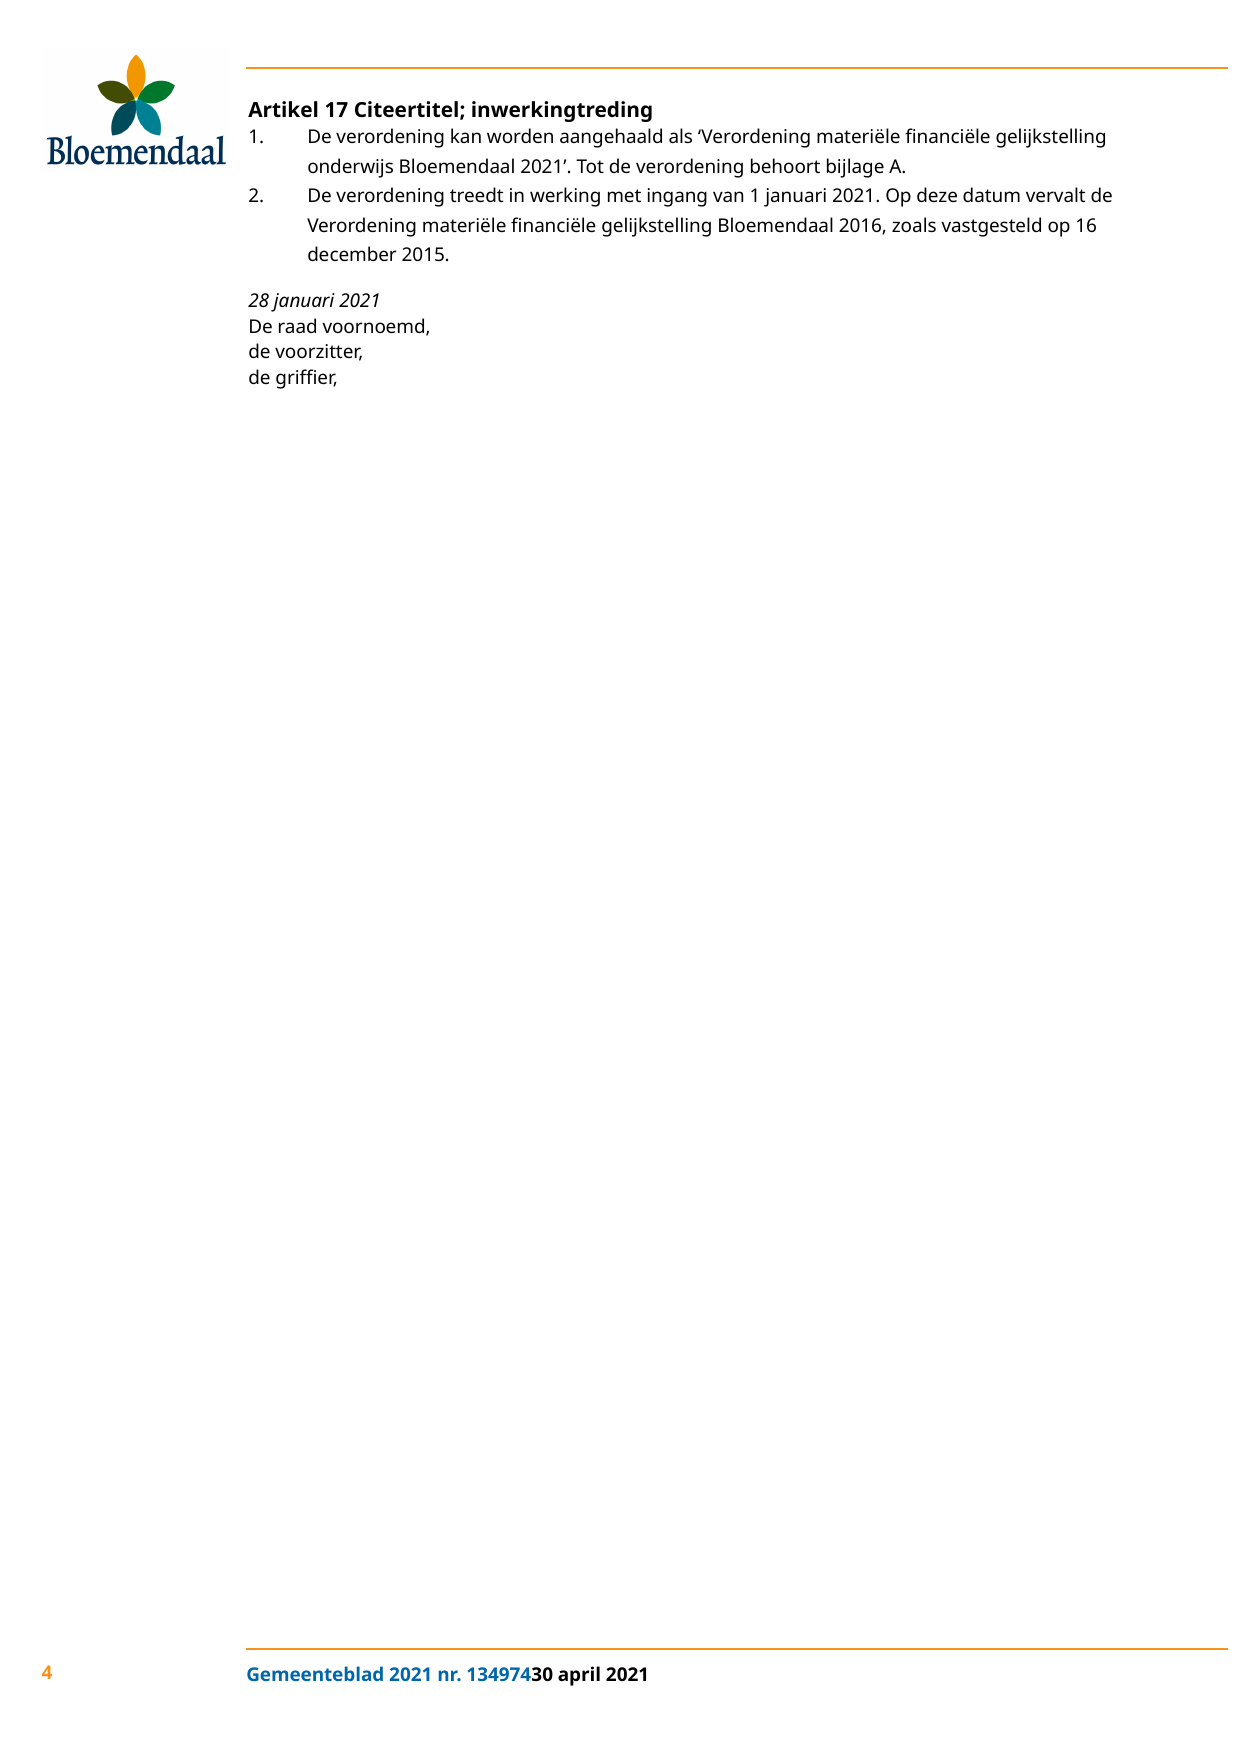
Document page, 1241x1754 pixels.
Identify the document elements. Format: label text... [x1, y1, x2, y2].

list De verordening treedt in werking met ingang van 1 januari 2021. Op deze datum vervalt de Verordening materiële financiële gelijkstelling Bloemendaal 2016, zoals vastgesteld op 16 december 2015. [248, 182, 1152, 267]
text de griffier, [248, 364, 1152, 390]
picture [41, 47, 231, 172]
text De raad voornoemd, [248, 313, 1152, 339]
list De verordening kan worden aangehaald als ‘Verordening materiële financiële gelijkstelling onderwijs Bloemendaal 2021’. Tot de verordening behoort bijlage A. [248, 123, 1152, 178]
text de voorzitter, [248, 339, 1152, 364]
text 28 januari 2021 [248, 287, 1152, 313]
text Artikel 17 Citeertitel; inwerkingtreding [248, 95, 1152, 123]
